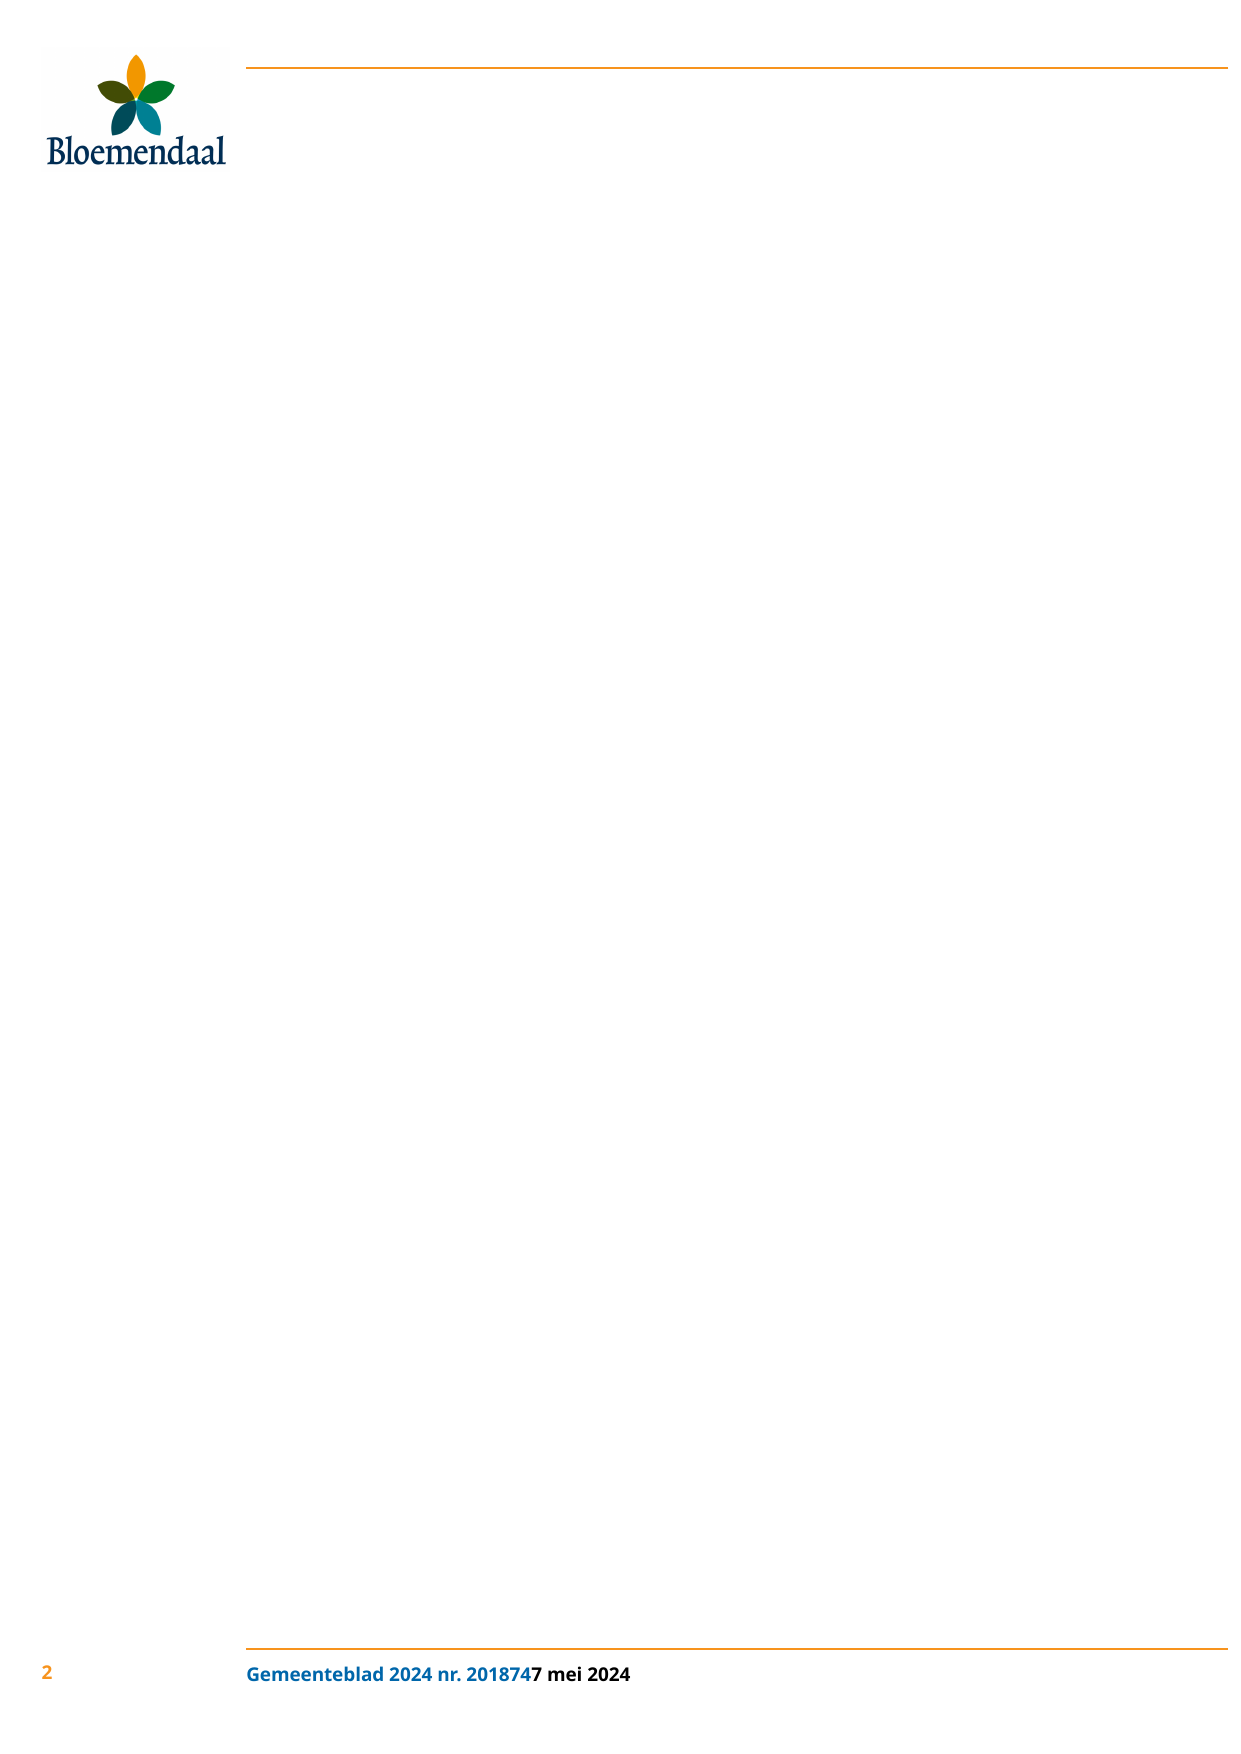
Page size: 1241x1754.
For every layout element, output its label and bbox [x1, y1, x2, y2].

picture [41, 47, 231, 172]
